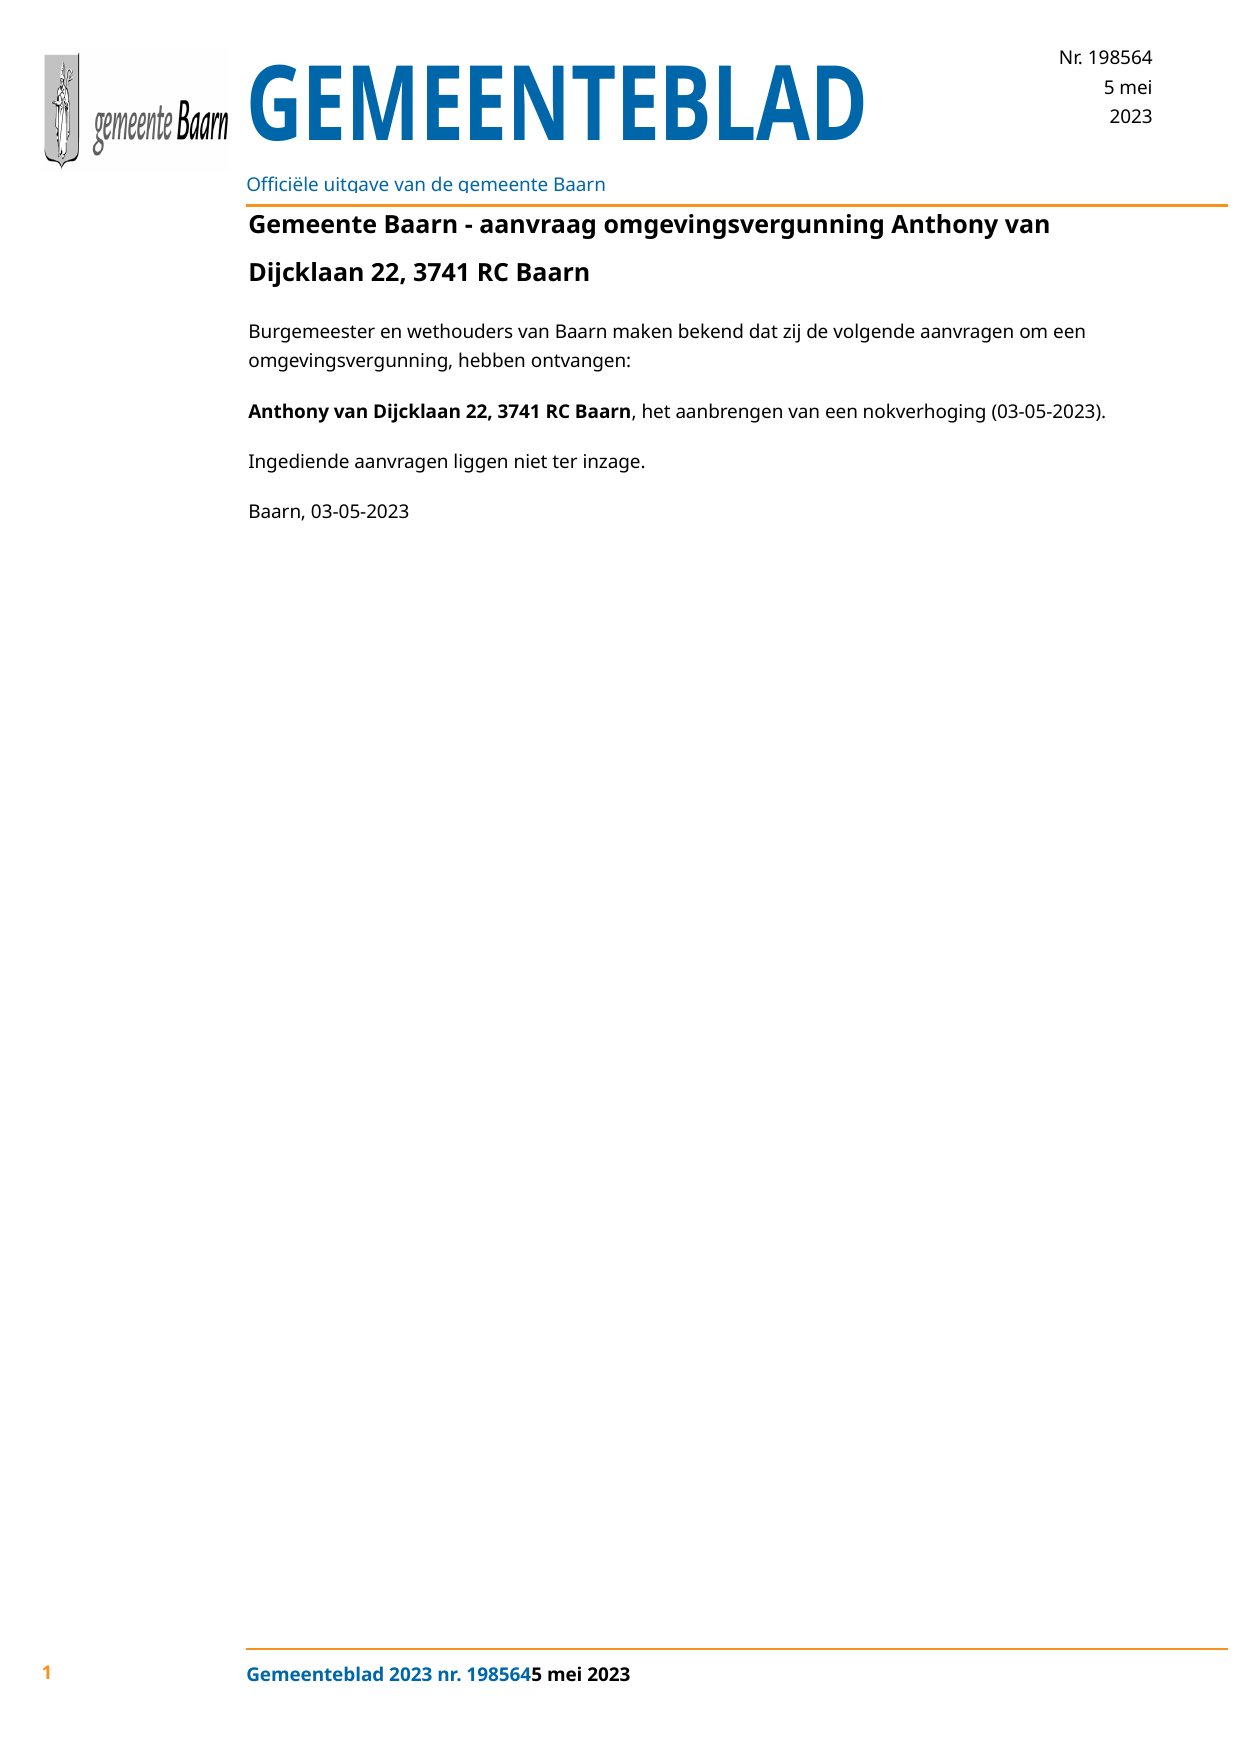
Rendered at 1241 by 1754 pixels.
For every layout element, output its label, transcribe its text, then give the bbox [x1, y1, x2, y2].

picture [41, 47, 231, 172]
text Burgemeester en wethouders van Baarn maken bekend dat zij de volgende aanvragen om een omgevingsvergunning, hebben ontvangen: [248, 318, 1152, 373]
text Ingediende aanvragen liggen niet ter inzage. [248, 448, 1152, 474]
text Baarn, 03-05-2023 [248, 499, 1152, 524]
text Gemeente Baarn - aanvraag omgevingsvergunning Anthony van Dijcklaan 22, 3741 RC Baarn [248, 207, 1152, 288]
text Anthony van Dijcklaan 22, 3741 RC Baarn, het aanbrengen van een nokverhoging (03-05-2023). [248, 398, 1152, 424]
